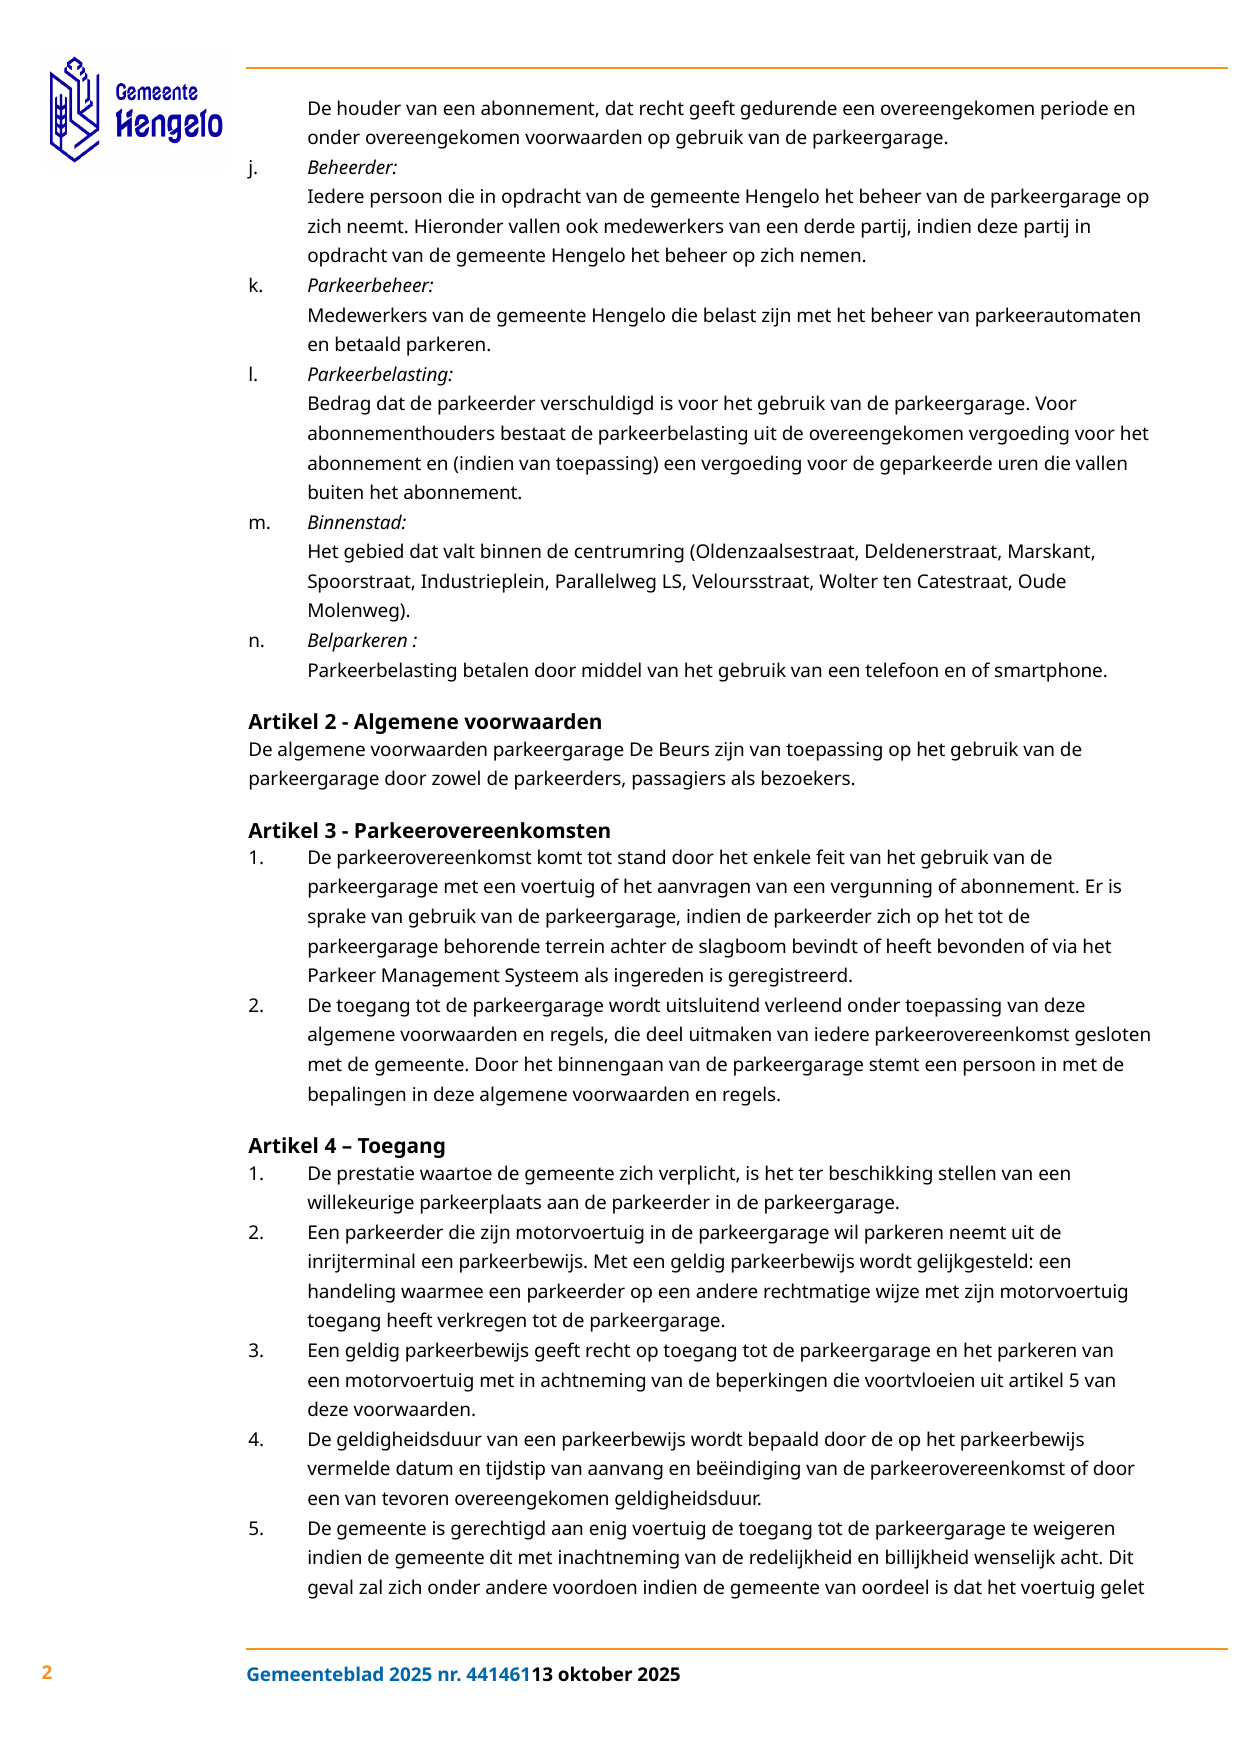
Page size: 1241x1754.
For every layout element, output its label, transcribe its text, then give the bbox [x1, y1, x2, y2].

picture [41, 47, 231, 172]
text Artikel 4 – Toegang [248, 1131, 1152, 1160]
list Een parkeerder die zijn motorvoertuig in de parkeergarage wil parkeren neemt uit de inrijterminal een parkeerbewijs. Met een geldig parkeerbewijs wordt gelijkgesteld: een handeling waarmee een parkeerder op een andere rechtmatige wijze met zijn motorvoertuig toegang heeft verkregen tot de parkeergarage. [248, 1219, 1152, 1333]
list Iedere persoon die in opdracht van de gemeente Hengelo het beheer van de parkeergarage op zich neemt. Hieronder vallen ook medewerkers van een derde partij, indien deze partij in opdracht van de gemeente Hengelo het beheer op zich nemen. [248, 183, 1152, 268]
list Het gebied dat valt binnen de centrumring (Oldenzaalsestraat, Deldenerstraat, Marskant, Spoorstraat, Industrieplein, Parallelweg LS, Veloursstraat, Wolter ten Catestraat, Oude Molenweg). [248, 538, 1152, 623]
list Medewerkers van de gemeente Hengelo die belast zijn met het beheer van parkeerautomaten en betaald parkeren. [248, 302, 1152, 357]
list Parkeerbelasting: [248, 361, 1152, 387]
text Artikel 3 - Parkeerovereenkomsten [248, 816, 1152, 844]
list De houder van een abonnement, dat recht geeft gedurende een overeengekomen periode en onder overeengekomen voorwaarden op gebruik van de parkeergarage. [248, 95, 1152, 150]
list De prestatie waartoe de gemeente zich verplicht, is het ter beschikking stellen van een willekeurige parkeerplaats aan de parkeerder in de parkeergarage. [248, 1160, 1152, 1215]
list De toegang tot de parkeergarage wordt uitsluitend verleend onder toepassing van deze algemene voorwaarden en regels, die deel uitmaken van iedere parkeerovereenkomst gesloten met de gemeente. Door het binnengaan van de parkeergarage stemt een persoon in met de bepalingen in deze algemene voorwaarden en regels. [248, 992, 1152, 1107]
list Binnenstad: [248, 509, 1152, 535]
text De algemene voorwaarden parkeergarage De Beurs zijn van toepassing op het gebruik van de parkeergarage door zowel de parkeerders, passagiers als bezoekers. [248, 736, 1152, 791]
list Parkeerbelasting betalen door middel van het gebruik van een telefoon en of smartphone. [248, 657, 1152, 683]
list Beheerder: [248, 154, 1152, 180]
text Artikel 2 - Algemene voorwaarden [248, 707, 1152, 736]
list De geldigheidsduur van een parkeerbewijs wordt bepaald door de op het parkeerbewijs vermelde datum en tijdstip van aanvang en beëindiging van de parkeerovereenkomst of door een van tevoren overeengekomen geldigheidsduur. [248, 1426, 1152, 1511]
list Bedrag dat de parkeerder verschuldigd is voor het gebruik van de parkeergarage. Voor abonnementhouders bestaat de parkeerbelasting uit de overeengekomen vergoeding voor het abonnement en (indien van toepassing) een vergoeding voor de geparkeerde uren die vallen buiten het abonnement. [248, 391, 1152, 505]
list De parkeerovereenkomst komt tot stand door het enkele feit van het gebruik van de parkeergarage met een voertuig of het aanvragen van een vergunning of abonnement. Er is sprake van gebruik van de parkeergarage, indien de parkeerder zich op het tot de parkeergarage behorende terrein achter de slagboom bevindt of heeft bevonden of via het Parkeer Management Systeem als ingereden is geregistreerd. [248, 844, 1152, 988]
list Een geldig parkeerbewijs geeft recht op toegang tot de parkeergarage en het parkeren van een motorvoertuig met in achtneming van de beperkingen die voortvloeien uit artikel 5 van deze voorwaarden. [248, 1337, 1152, 1422]
list Parkeerbeheer: [248, 272, 1152, 298]
list Belparkeren : [248, 627, 1152, 653]
list De gemeente is gerechtigd aan enig voertuig de toegang tot de parkeergarage te weigeren indien de gemeente dit met inachtneming van de redelijkheid en billijkheid wenselijk acht. Dit geval zal zich onder andere voordoen indien de gemeente van oordeel is dat het voertuig gelet [248, 1515, 1152, 1599]
